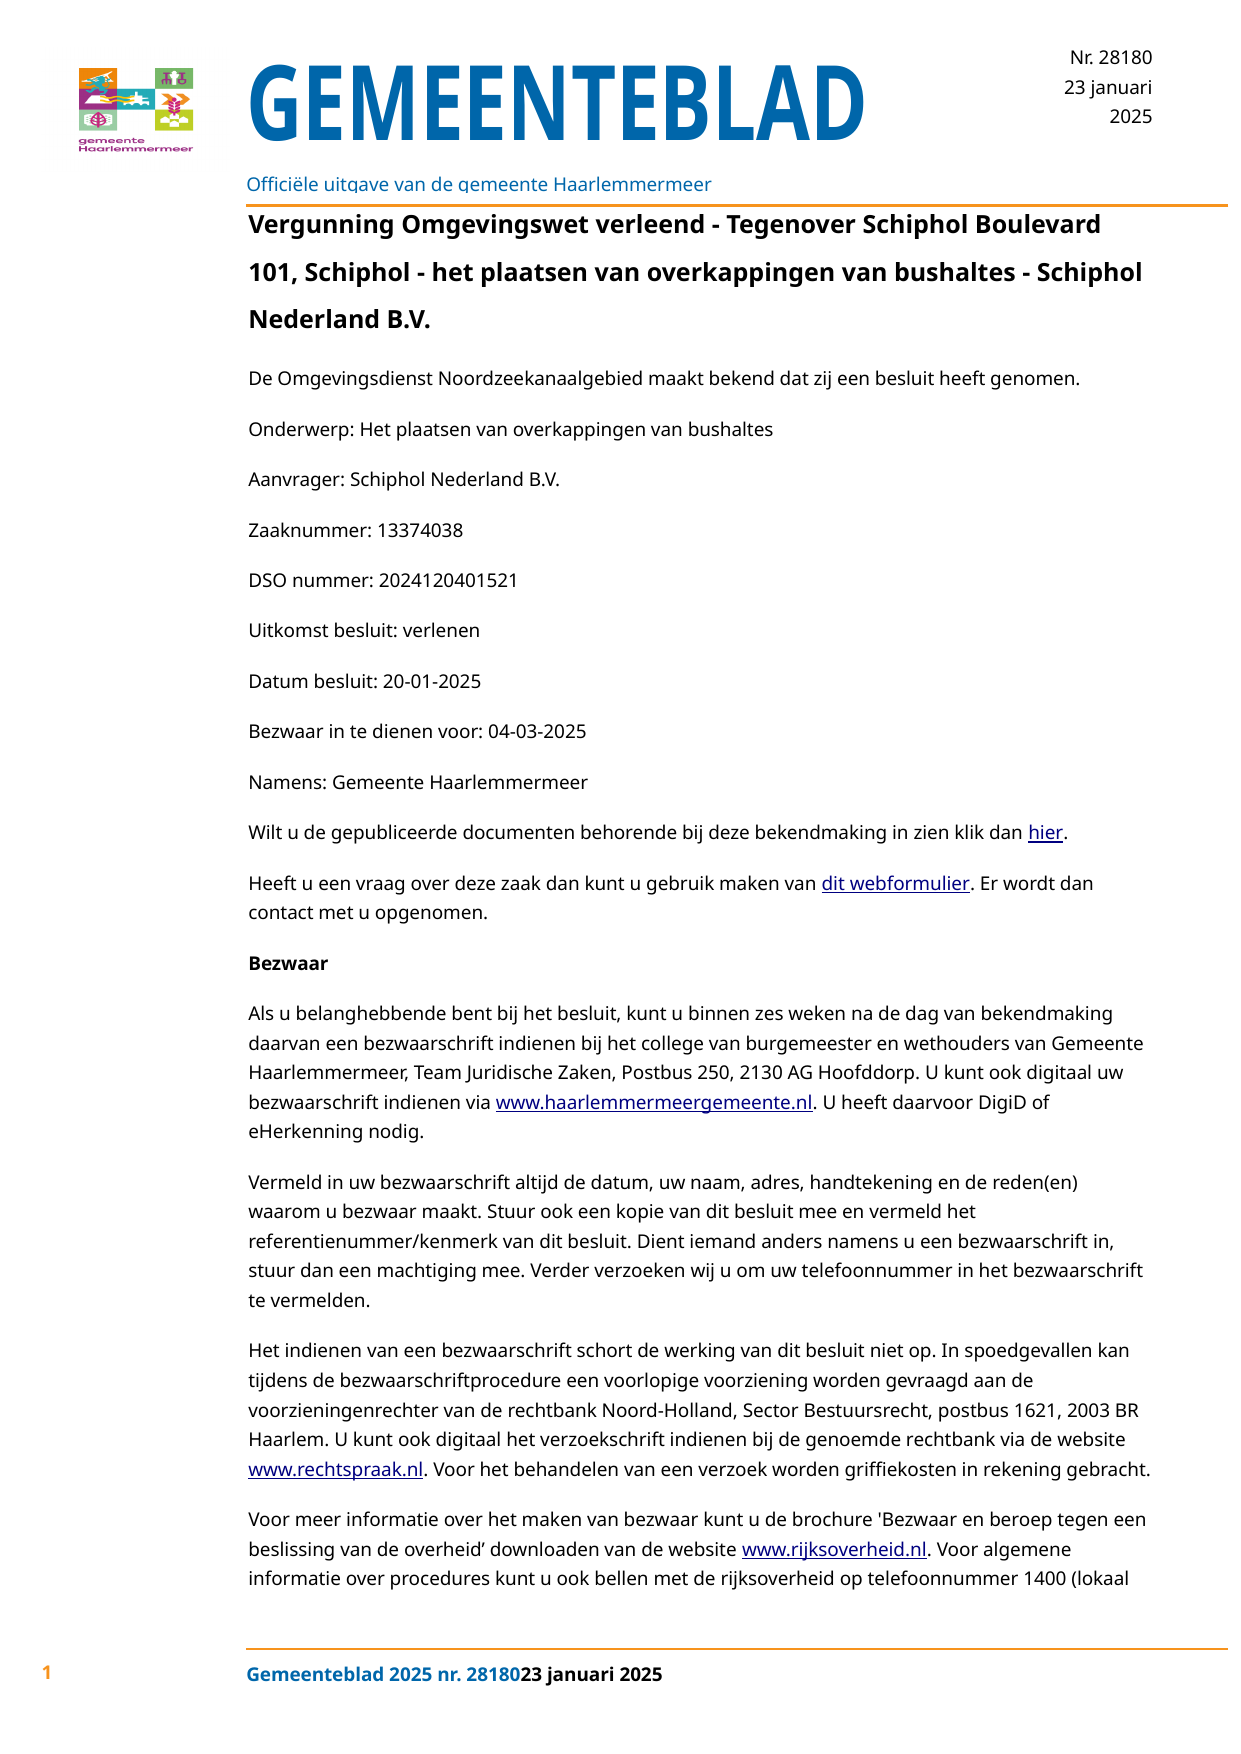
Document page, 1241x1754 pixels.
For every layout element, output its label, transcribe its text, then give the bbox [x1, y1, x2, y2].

text De Omgevingsdienst Noordzeekanaalgebied maakt bekend dat zij een besluit heeft genomen. [248, 366, 1152, 391]
text Voor meer informatie over het maken van bezwaar kunt u de brochure 'Bezwaar en beroep tegen een beslissing van de overheid’ downloaden van de website www.rijksoverheid.nl. Voor algemene informatie over procedures kunt u ook bellen met de rijksoverheid op telefoonnummer 1400 (lokaal [248, 1506, 1152, 1591]
text Datum besluit: 20-01-2025 [248, 668, 1152, 694]
text Bezwaar [248, 950, 1152, 975]
text DSO nummer: 2024120401521 [248, 567, 1152, 593]
text Wilt u de gepubliceerde documenten behorende bij deze bekendmaking in zien klik dan hier. [248, 819, 1152, 845]
text Namens: Gemeente Haarlemmermeer [248, 769, 1152, 794]
text Heeft u een vraag over deze zaak dan kunt u gebruik maken van dit webformulier. Er wordt dan contact met u opgenomen. [248, 870, 1152, 925]
text Het indienen van een bezwaarschrift schort de werking van dit besluit niet op. In spoedgevallen kan tijdens de bezwaarschriftprocedure een voorlopige voorziening worden gevraagd aan de voorzieningenrechter van de rechtbank Noord-Holland, Sector Bestuursrecht, postbus 1621, 2003 BR Haarlem. U kunt ook digitaal het verzoekschrift indienen bij de genoemde rechtbank via de website www.rechtspraak.nl. Voor het behandelen van een verzoek worden griffiekosten in rekening gebracht. [248, 1338, 1152, 1482]
text Onderwerp: Het plaatsen van overkappingen van bushaltes [248, 416, 1152, 442]
text Als u belanghebbende bent bij het besluit, kunt u binnen zes weken na de dag van bekendmaking daarvan een bezwaarschrift indienen bij het college van burgemeester en wethouders van Gemeente Haarlemmermeer, Team Juridische Zaken, Postbus 250, 2130 AG Hoofddorp. U kunt ook digitaal uw bezwaarschrift indienen via www.haarlemmermeergemeente.nl. U heeft daarvoor DigiD of eHerkenning nodig. [248, 1000, 1152, 1144]
text Vermeld in uw bezwaarschrift altijd de datum, uw naam, adres, handtekening en de reden(en) waarom u bezwaar maakt. Stuur ook een kopie van dit besluit mee en vermeld het referentienummer/kenmerk van dit besluit. Dient iemand anders namens u een bezwaarschrift in, stuur dan een machtiging mee. Verder verzoeken wij u om uw telefoonnummer in het bezwaarschrift te vermelden. [248, 1169, 1152, 1313]
picture [41, 47, 231, 172]
text Uitkomst besluit: verlenen [248, 618, 1152, 643]
text Zaaknummer: 13374038 [248, 517, 1152, 542]
text Bezwaar in te dienen voor: 04-03-2025 [248, 718, 1152, 744]
text Vergunning Omgevingswet verleend - Tegenover Schiphol Boulevard 101, Schiphol - het plaatsen van overkappingen van bushaltes - Schiphol Nederland B.V. [248, 207, 1152, 336]
text Aanvrager: Schiphol Nederland B.V. [248, 466, 1152, 492]
